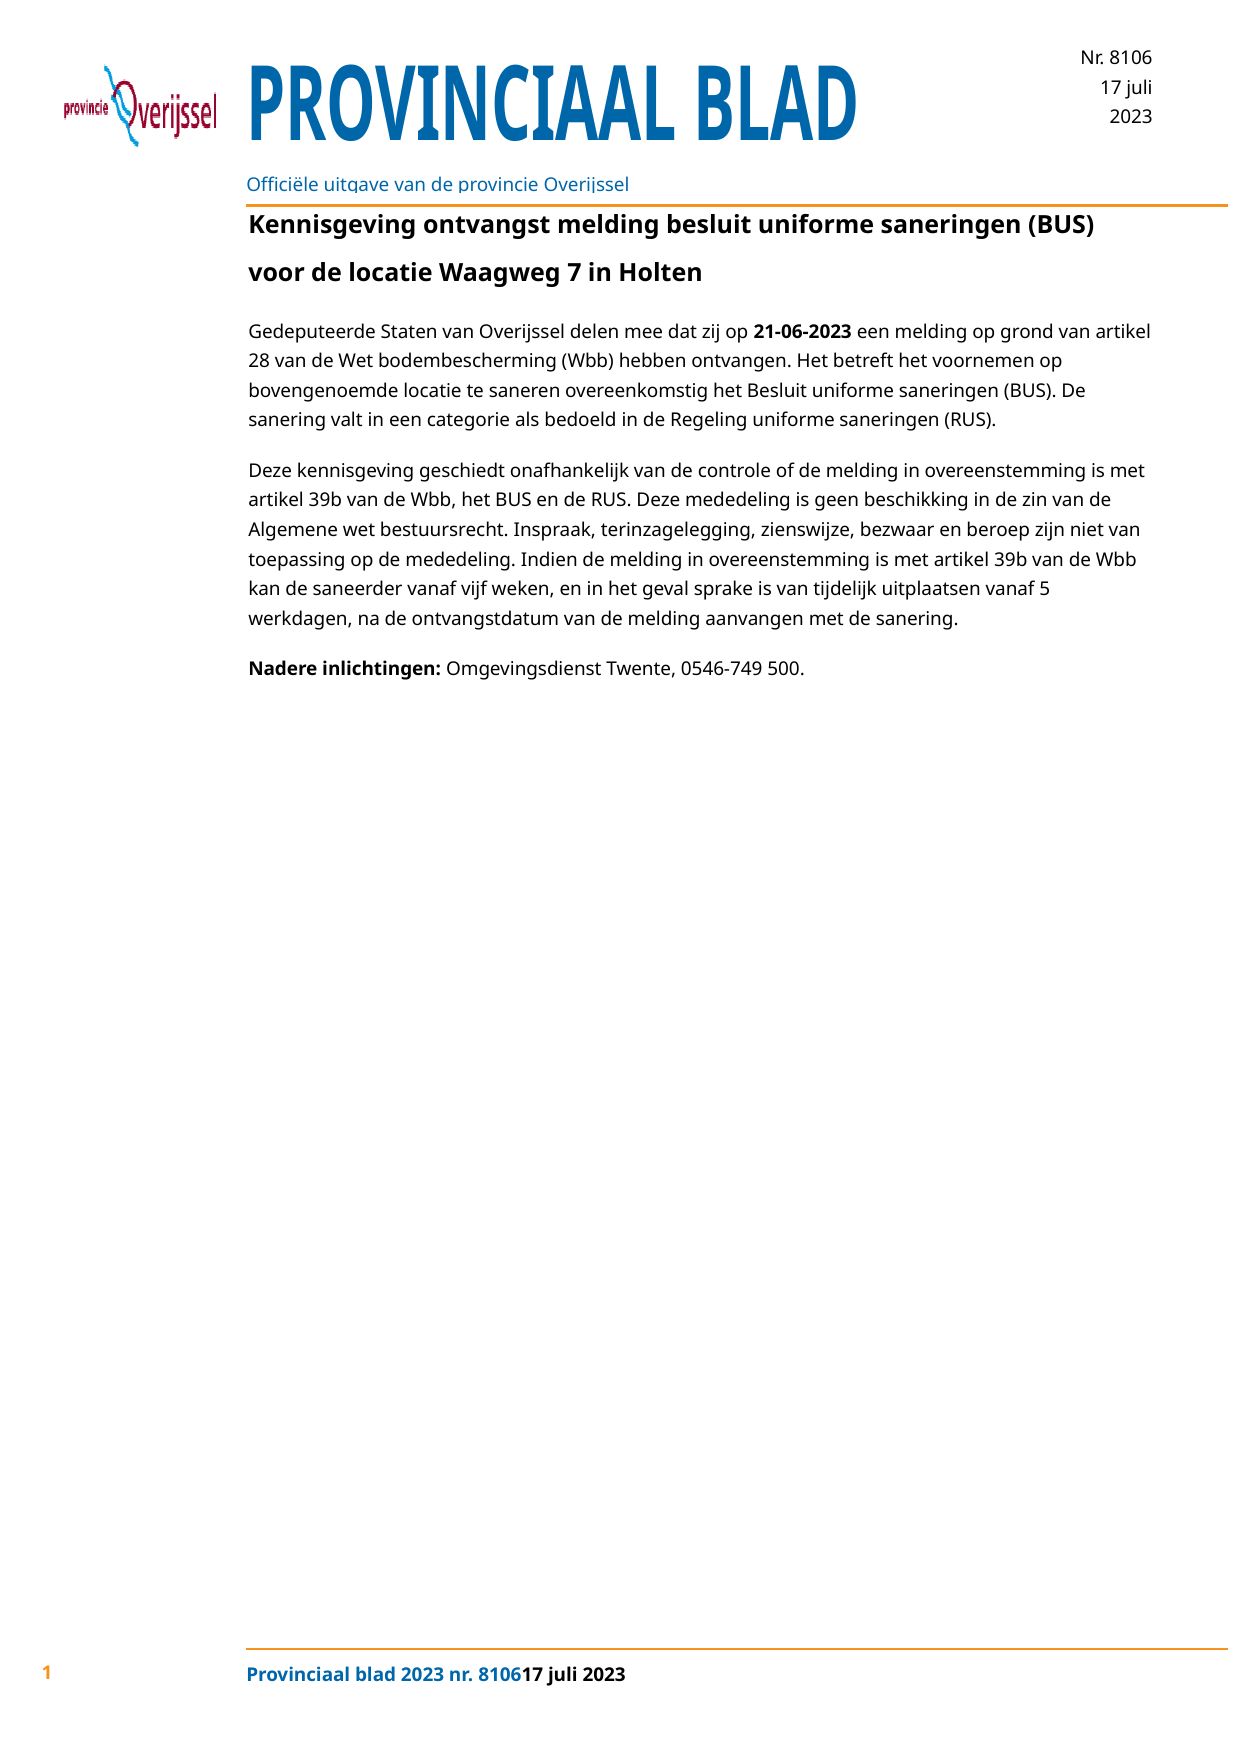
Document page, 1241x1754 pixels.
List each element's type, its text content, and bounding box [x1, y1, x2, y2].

text Nadere inlichtingen: Omgevingsdienst Twente, 0546-749 500. [248, 655, 1152, 681]
text Gedeputeerde Staten van Overijssel delen mee dat zij op 21-06-2023 een melding op grond van artikel 28 van de Wet bodembescherming (Wbb) hebben ontvangen. Het betreft het voornemen op bovengenoemde locatie te saneren overeenkomstig het Besluit uniforme saneringen (BUS). De sanering valt in een categorie als bedoeld in de Regeling uniforme saneringen (RUS). [248, 318, 1152, 432]
picture [41, 47, 231, 172]
text Deze kennisgeving geschiedt onafhankelijk van de controle of de melding in overeenstemming is met artikel 39b van de Wbb, het BUS en de RUS. Deze mededeling is geen beschikking in de zin van de Algemene wet bestuursrecht. Inspraak, terinzagelegging, zienswijze, bezwaar en beroep zijn niet van toepassing op de mededeling. Indien de melding in overeenstemming is met artikel 39b van de Wbb kan de saneerder vanaf vijf weken, en in het geval sprake is van tijdelijk uitplaatsen vanaf 5 werkdagen, na de ontvangstdatum van de melding aanvangen met de sanering. [248, 457, 1152, 631]
text Kennisgeving ontvangst melding besluit uniforme saneringen (BUS) voor de locatie Waagweg 7 in Holten [248, 207, 1152, 288]
